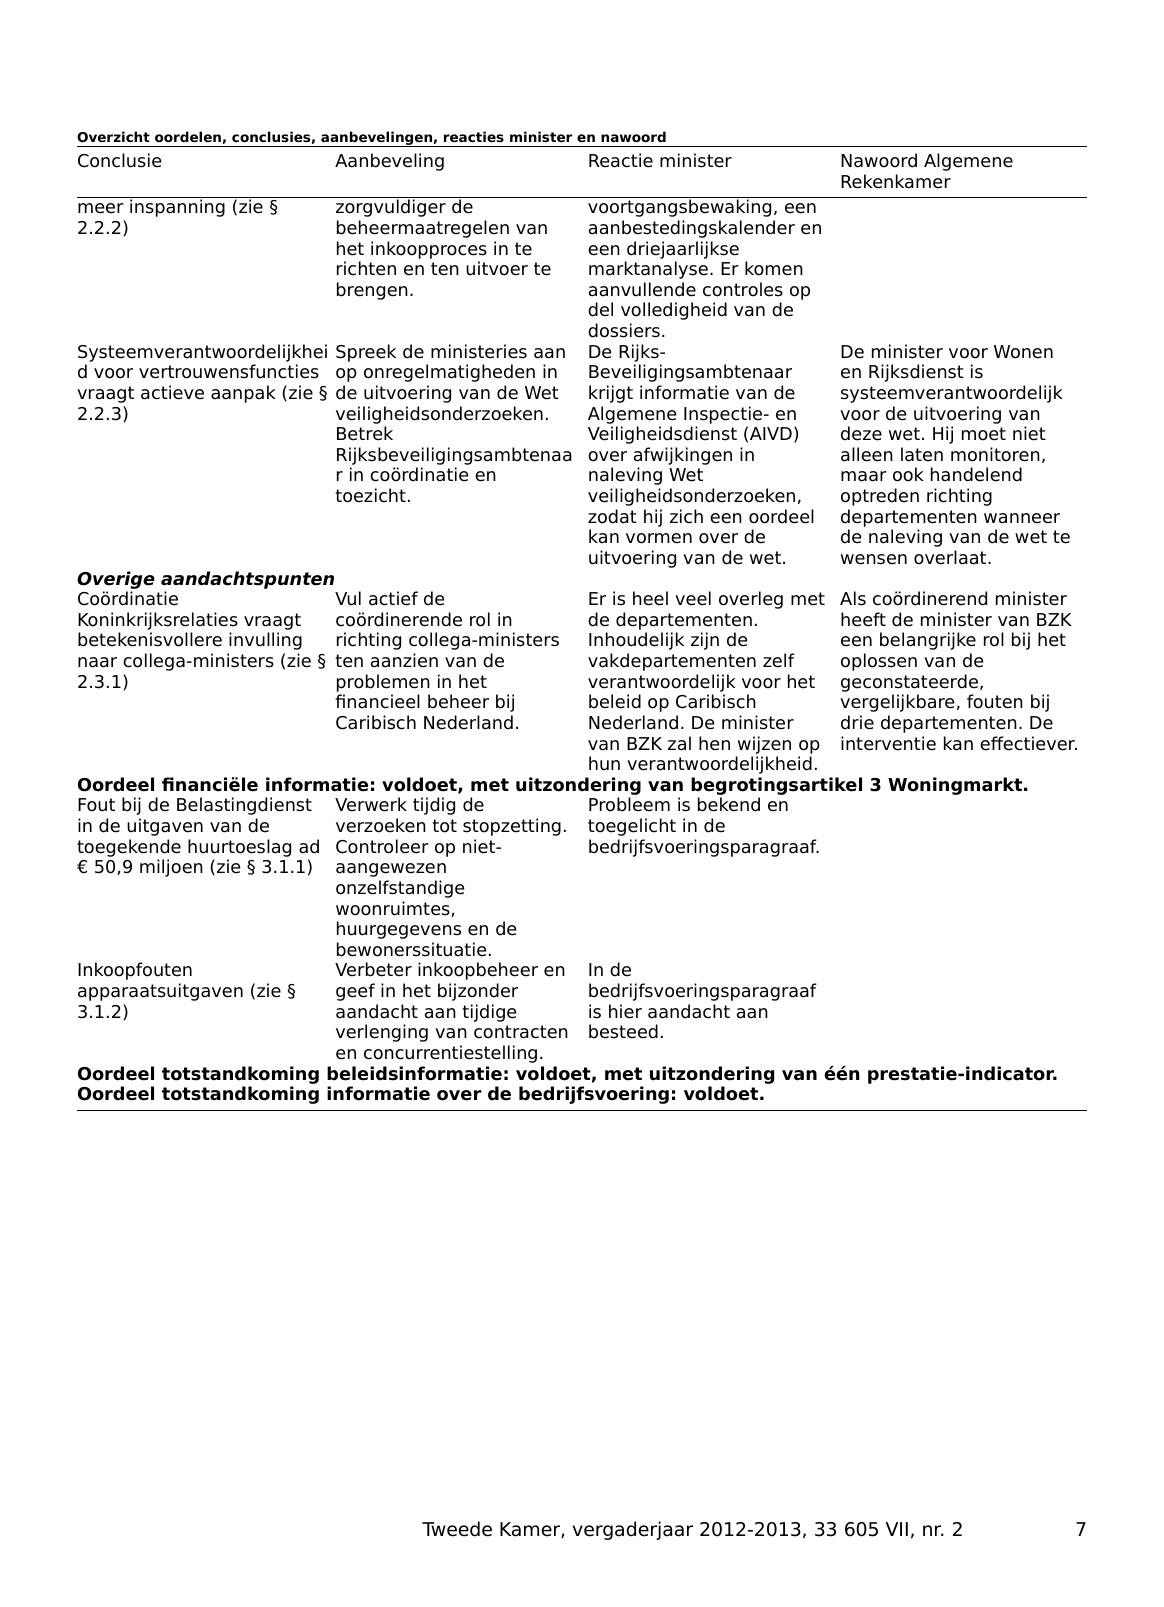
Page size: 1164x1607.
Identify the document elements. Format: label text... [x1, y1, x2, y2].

table_cell [834, 198, 1087, 342]
table_cell [834, 795, 1087, 960]
table_cell Coördinatie Koninkrijksrelaties vraagt betekenisvollere invulling naar collega-ministers (zie § 2.3.1) [77, 589, 329, 775]
table_cell In de bedrijfsvoeringsparagraaf is hier aandacht aan besteed. [582, 960, 834, 1063]
table_cell Fout bij de Belastingdienst in de uitgaven van de toegekende huurtoeslag ad € 50,9 miljoen (zie § 3.1.1) [77, 795, 329, 960]
table_cell Oordeel financiële informatie: voldoet, met uitzondering van begrotingsartikel 3 Woningmarkt. [77, 775, 1087, 795]
table_cell Vul actief de coördinerende rol in richting collega-ministers ten aanzien van de problemen in het financieel beheer bij Caribisch Nederland. [329, 589, 582, 775]
table_header Overzicht oordelen, conclusies, aanbevelingen, reacties minister en nawoord [77, 130, 1087, 146]
table_cell voortgangsbewaking, een aanbestedingskalender en een driejaarlijkse marktanalyse. Er komen aanvullende controles op del volledigheid van de dossiers. [582, 198, 834, 342]
table_cell Spreek de ministeries aan op onregelmatigheden in de uitvoering van de Wet veiligheidsonderzoeken. Betrek Rijksbeveiligingsambtenaar in coördinatie en toezicht. [329, 342, 582, 568]
table_cell Overige aandachtspunten [77, 569, 1087, 589]
table_cell Verbeter inkoopbeheer en geef in het bijzonder aandacht aan tijdige verlenging van contracten en concurrentiestelling. [329, 960, 582, 1063]
table_cell Oordeel totstandkoming beleidsinformatie: voldoet, met uitzondering van één prestatie-indicator. [77, 1064, 1087, 1084]
table_cell Conclusie [77, 147, 329, 197]
table_cell Probleem is bekend en toegelicht in de bedrijfsvoeringsparagraaf. [582, 795, 834, 960]
table_cell De Rijks-Beveiligingsambtenaar krijgt informatie van de Algemene Inspectie- en Veiligheidsdienst (AIVD) over afwijkingen in naleving Wet veiligheidsonderzoeken, zodat hij zich een oordeel kan vormen over de uitvoering van de wet. [582, 342, 834, 568]
table_cell Reactie minister [582, 147, 834, 197]
table_cell [834, 960, 1087, 1063]
table_cell Verwerk tijdig de verzoeken tot stopzetting. Controleer op niet-aangewezen onzelfstandige woonruimtes, huurgegevens en de bewonerssituatie. [329, 795, 582, 960]
table_cell De minister voor Wonen en Rijksdienst is systeemverantwoordelijk voor de uitvoering van deze wet. Hij moet niet alleen laten monitoren, maar ook handelend optreden richting departementen wanneer de naleving van de wet te wensen overlaat. [834, 342, 1087, 568]
table_cell Nawoord Algemene Rekenkamer [834, 147, 1087, 197]
table_cell Inkoopfouten apparaatsuitgaven (zie § 3.1.2) [77, 960, 329, 1063]
table_cell zorgvuldiger de beheermaatregelen van het inkoopproces in te richten en ten uitvoer te brengen. [329, 198, 582, 342]
table_cell Er is heel veel overleg met de departementen. Inhoudelijk zijn de vakdepartementen zelf verantwoordelijk voor het beleid op Caribisch Nederland. De minister van BZK zal hen wijzen op hun verantwoordelijkheid. [582, 589, 834, 775]
table_cell meer inspanning (zie § 2.2.2) [77, 198, 329, 342]
table_cell Oordeel totstandkoming informatie over de bedrijfsvoering: voldoet. [77, 1084, 1087, 1109]
table_cell Systeemverantwoordelijkheid voor vertrouwensfuncties vraagt actieve aanpak (zie § 2.2.3) [77, 342, 329, 568]
table_cell Aanbeveling [329, 147, 582, 197]
table_cell Als coördinerend minister heeft de minister van BZK een belangrijke rol bij het oplossen van de geconstateerde, vergelijkbare, fouten bij drie departementen. De interventie kan effectiever. [834, 589, 1087, 775]
